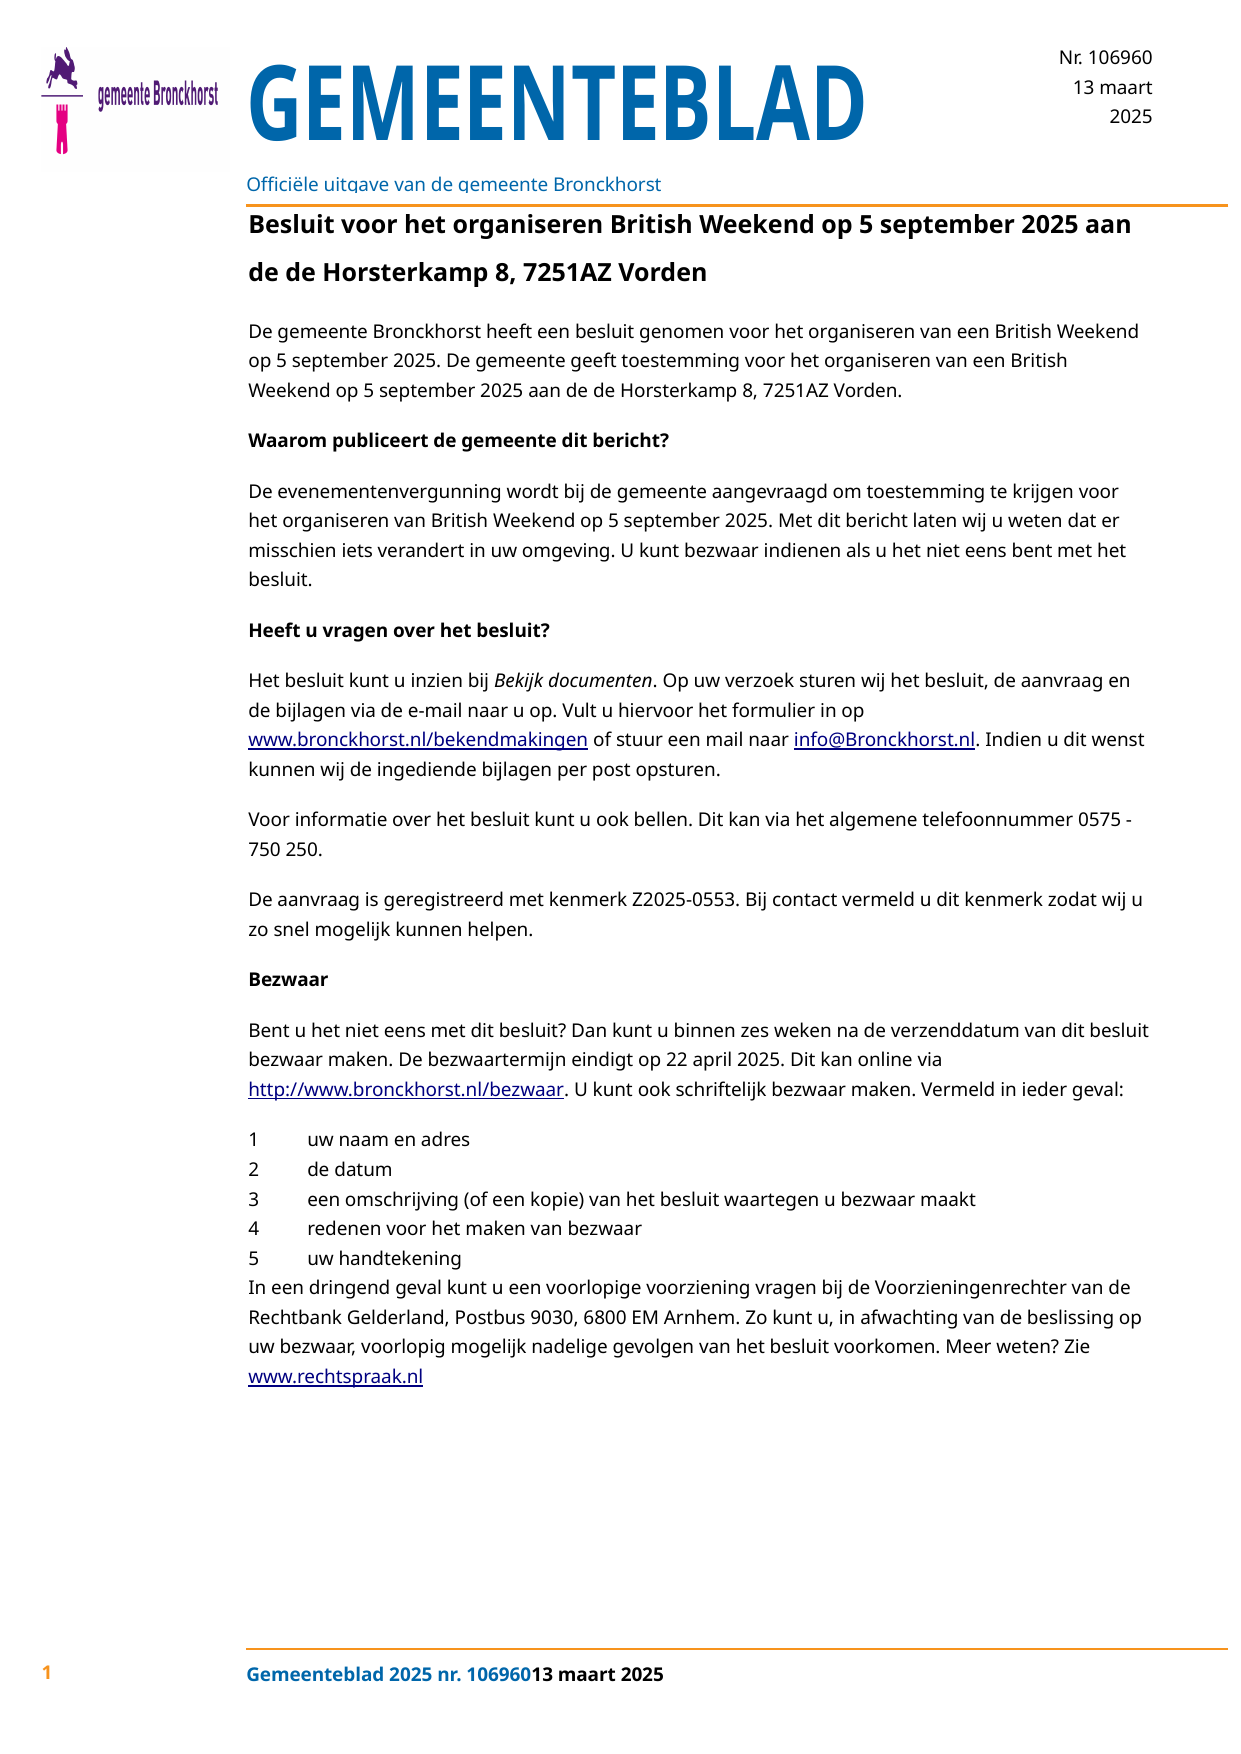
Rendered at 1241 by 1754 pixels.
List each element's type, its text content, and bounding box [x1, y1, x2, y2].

text Waarom publiceert de gemeente dit bericht? [248, 427, 1152, 453]
list een omschrijving (of een kopie) van het besluit waartegen u bezwaar maakt [248, 1186, 1152, 1212]
text Voor informatie over het besluit kunt u ook bellen. Dit kan via het algemene telefoonnummer 0575 - 750 250. [248, 807, 1152, 862]
text Het besluit kunt u inzien bij Bekijk documenten. Op uw verzoek sturen wij het besluit, de aanvraag en de bijlagen via de e-mail naar u op. Vult u hiervoor het formulier in op www.bronckhorst.nl/bekendmakingen of stuur een mail naar info@Bronckhorst.nl. Indien u dit wenst kunnen wij de ingediende bijlagen per post opsturen. [248, 667, 1152, 782]
text De evenementenvergunning wordt bij de gemeente aangevraagd om toestemming te krijgen voor het organiseren van British Weekend op 5 september 2025. Met dit bericht laten wij u weten dat er misschien iets verandert in uw omgeving. U kunt bezwaar indienen als u het niet eens bent met het besluit. [248, 478, 1152, 592]
text De aanvraag is geregistreerd met kenmerk Z2025-0553. Bij contact vermeld u dit kenmerk zodat wij u zo snel mogelijk kunnen helpen. [248, 887, 1152, 942]
text Bent u het niet eens met dit besluit? Dan kunt u binnen zes weken na de verzenddatum van dit besluit bezwaar maken. De bezwaartermijn eindigt op 22 april 2025. Dit kan online via http://www.bronckhorst.nl/bezwaar. U kunt ook schriftelijk bezwaar maken. Vermeld in ieder geval: [248, 1017, 1152, 1102]
text Bezwaar [248, 967, 1152, 992]
list uw naam en adres [248, 1127, 1152, 1152]
list redenen voor het maken van bezwaar [248, 1215, 1152, 1241]
text De gemeente Bronckhorst heeft een besluit genomen voor het organiseren van een British Weekend op 5 september 2025. De gemeente geeft toestemming voor het organiseren van een British Weekend op 5 september 2025 aan de de Horsterkamp 8, 7251AZ Vorden. [248, 318, 1152, 403]
list uw handtekening [248, 1245, 1152, 1271]
text Besluit voor het organiseren British Weekend op 5 september 2025 aan de de Horsterkamp 8, 7251AZ Vorden [248, 207, 1152, 288]
list de datum [248, 1156, 1152, 1182]
picture [41, 47, 231, 172]
text In een dringend geval kunt u een voorlopige voorziening vragen bij de Voorzieningenrechter van de Rechtbank Gelderland, Postbus 9030, 6800 EM Arnhem. Zo kunt u, in afwachting van de beslissing op uw bezwaar, voorlopig mogelijk nadelige gevolgen van het besluit voorkomen. Meer weten? Zie www.rechtspraak.nl [248, 1274, 1152, 1389]
text Heeft u vragen over het besluit? [248, 617, 1152, 643]
